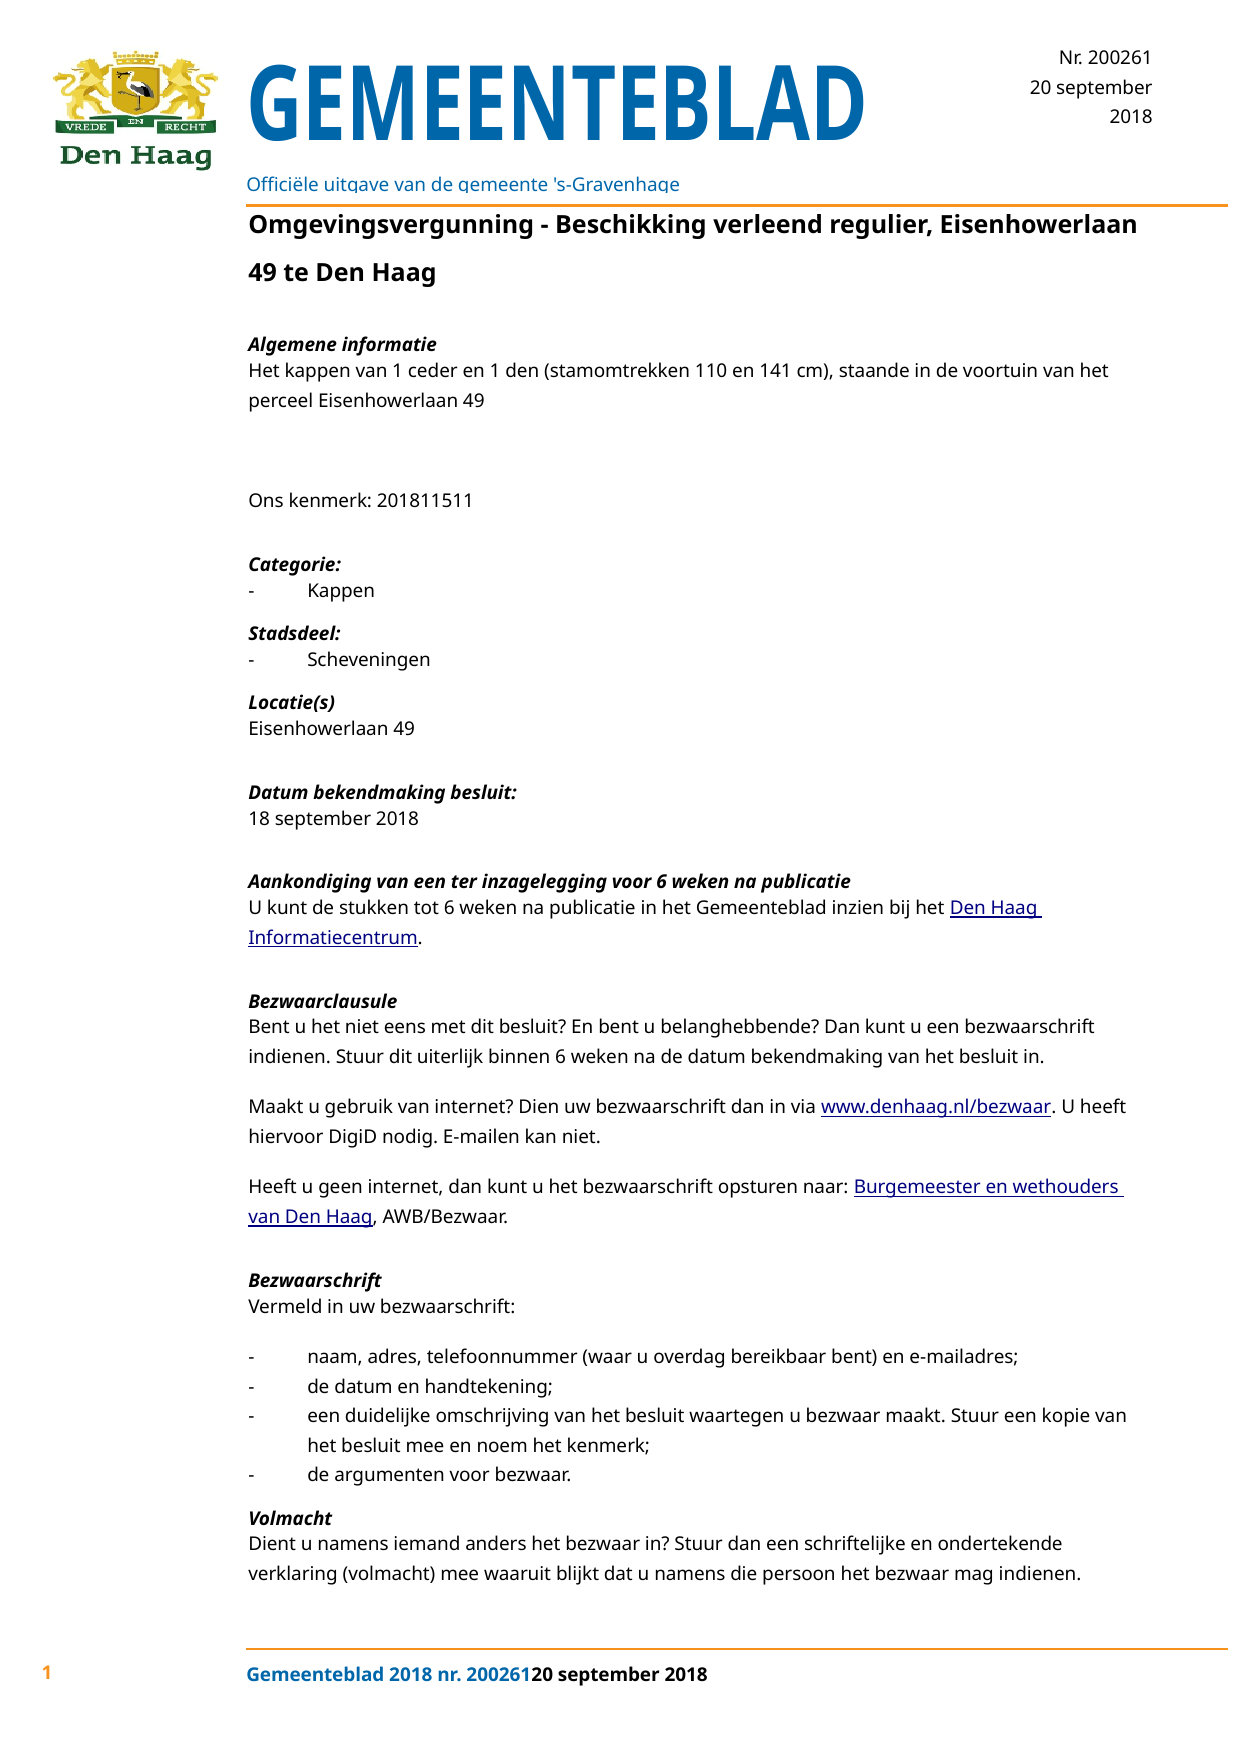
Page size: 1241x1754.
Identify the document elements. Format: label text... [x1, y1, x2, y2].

text Aankondiging van een ter inzagelegging voor 6 weken na publicatie [248, 869, 1152, 894]
text Ons kenmerk: 201811511 [248, 488, 1152, 513]
text Omgevingsvergunning - Beschikking verleend regulier, Eisenhowerlaan 49 te Den Haag [248, 207, 1152, 288]
text Heeft u geen internet, dan kunt u het bezwaarschrift opsturen naar: Burgemeester en wethouders van Den Haag, AWB/Bezwaar. [248, 1174, 1152, 1229]
text Maakt u gebruik van internet? Dien uw bezwaarschrift dan in via www.denhaag.nl/bezwaar. U heeft hiervoor DigiD nodig. E-mailen kan niet. [248, 1094, 1152, 1149]
text 18 september 2018 [248, 805, 1152, 830]
list Scheveningen [248, 646, 1152, 672]
text Bent u het niet eens met dit besluit? En bent u belanghebbende? Dan kunt u een bezwaarschrift indienen. Stuur dit uiterlijk binnen 6 weken na de datum bekendmaking van het besluit in. [248, 1014, 1152, 1069]
list Kappen [248, 577, 1152, 603]
text Dient u namens iemand anders het bezwaar in? Stuur dan een schriftelijke en ondertekende verklaring (volmacht) mee waaruit blijkt dat u namens die persoon het bezwaar mag indienen. [248, 1531, 1152, 1586]
text U kunt de stukken tot 6 weken na publicatie in het Gemeenteblad inzien bij het Den Haag Informatiecentrum. [248, 894, 1152, 950]
picture [41, 47, 231, 172]
list naam, adres, telefoonnummer (waar u overdag bereikbaar bent) en e-mailadres; [248, 1343, 1152, 1369]
text Categorie: [248, 552, 1152, 577]
text Stadsdeel: [248, 620, 1152, 646]
text Datum bekendmaking besluit: [248, 779, 1152, 805]
list de datum en handtekening; [248, 1373, 1152, 1399]
text Het kappen van 1 ceder en 1 den (stamomtrekken 110 en 141 cm), staande in de voortuin van het perceel Eisenhowerlaan 49 [248, 357, 1152, 412]
text Volmacht [248, 1505, 1152, 1531]
text Algemene informatie [248, 331, 1152, 357]
text Vermeld in uw bezwaarschrift: [248, 1293, 1152, 1319]
list de argumenten voor bezwaar. [248, 1462, 1152, 1487]
text Locatie(s) [248, 689, 1152, 715]
text Bezwaarclausule [248, 988, 1152, 1014]
text Eisenhowerlaan 49 [248, 715, 1152, 741]
text Bezwaarschrift [248, 1267, 1152, 1293]
list een duidelijke omschrijving van het besluit waartegen u bezwaar maakt. Stuur een kopie van het besluit mee en noem het kenmerk; [248, 1402, 1152, 1458]
